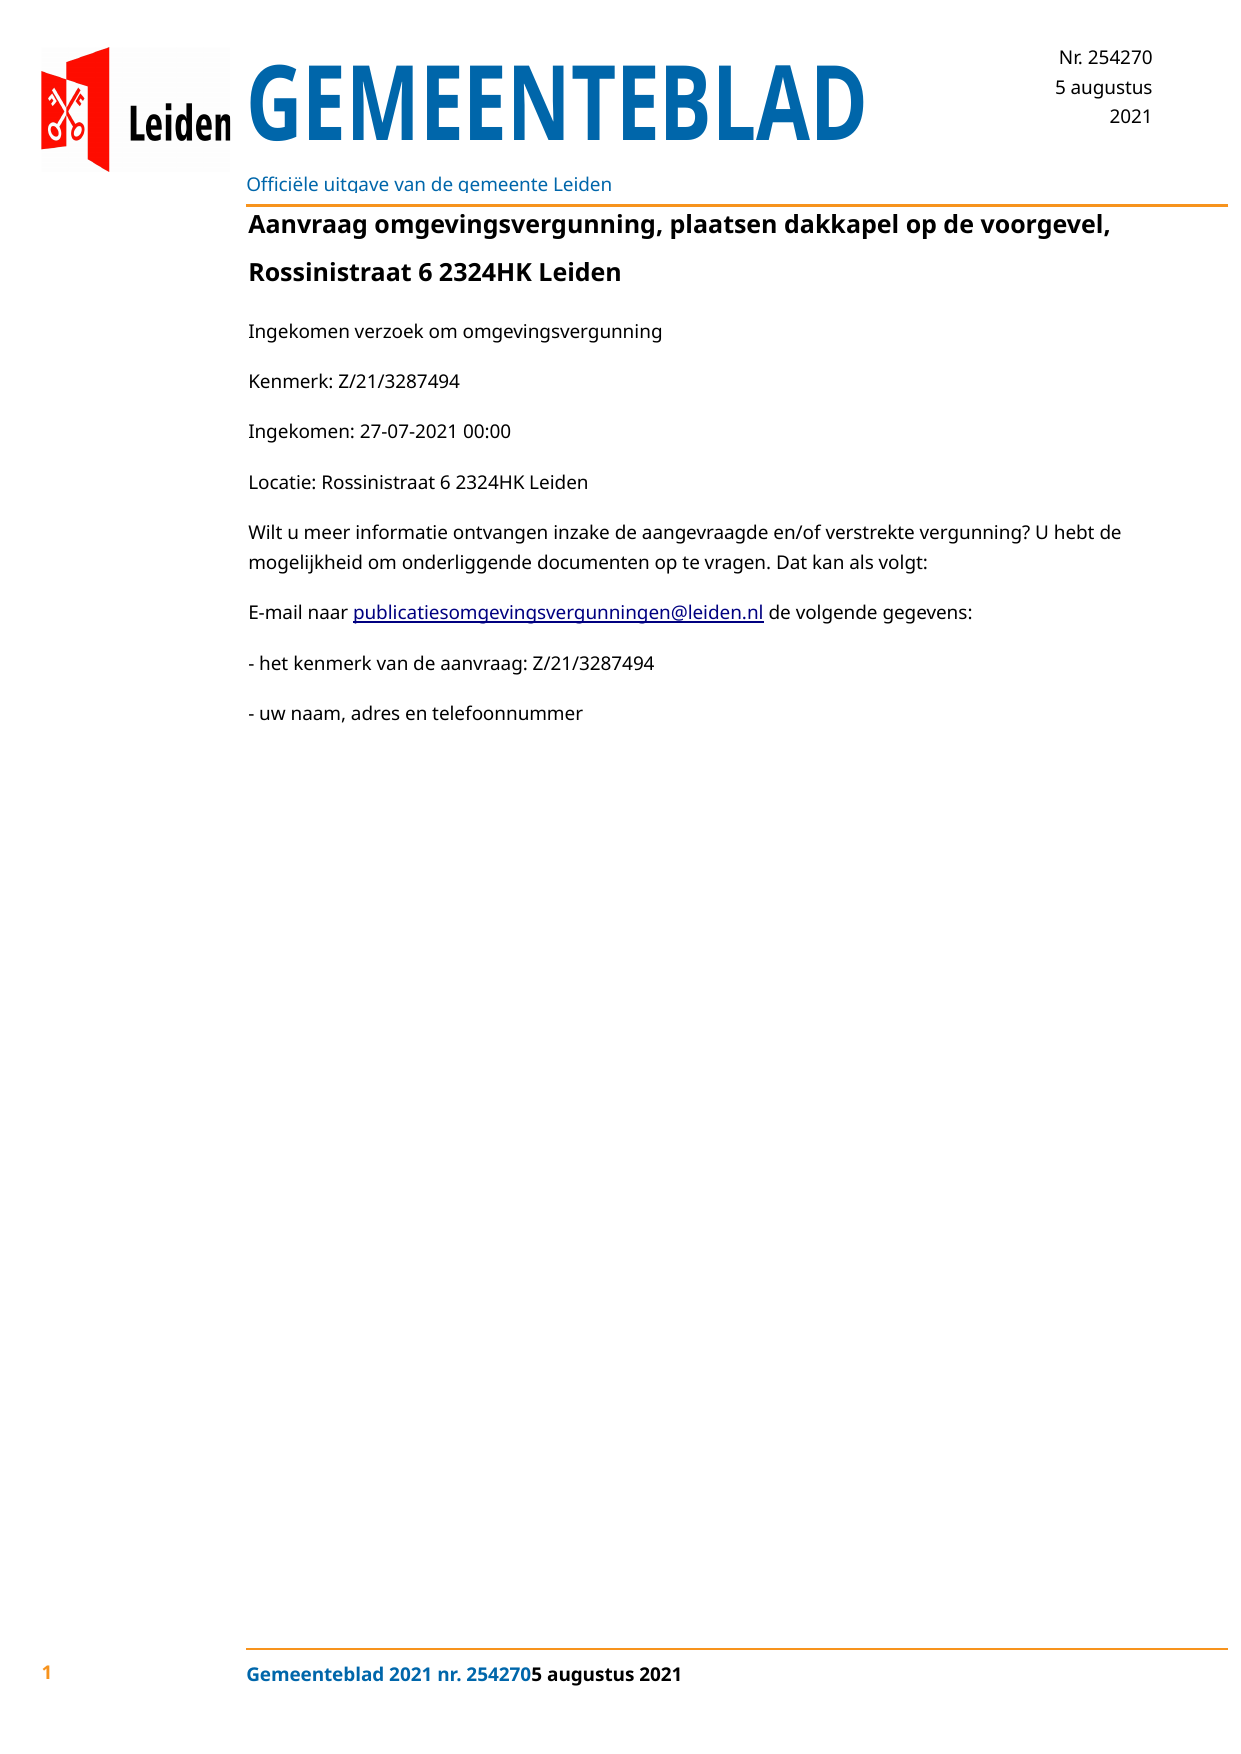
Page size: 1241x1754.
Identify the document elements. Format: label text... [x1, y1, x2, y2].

text Kenmerk: Z/21/3287494 [248, 368, 1152, 394]
text Ingekomen: 27-07-2021 00:00 [248, 419, 1152, 444]
text Aanvraag omgevingsvergunning, plaatsen dakkapel op de voorgevel, Rossinistraat 6 2324HK Leiden [248, 207, 1152, 288]
picture [41, 47, 231, 172]
text Ingekomen verzoek om omgevingsvergunning [248, 318, 1152, 344]
text Locatie: Rossinistraat 6 2324HK Leiden [248, 469, 1152, 495]
text E-mail naar publicatiesomgevingsvergunningen@leiden.nl de volgende gegevens: [248, 599, 1152, 625]
text - uw naam, adres en telefoonnummer [248, 700, 1152, 726]
text - het kenmerk van de aanvraag: Z/21/3287494 [248, 650, 1152, 676]
text Wilt u meer informatie ontvangen inzake de aangevraagde en/of verstrekte vergunning? U hebt de mogelijkheid om onderliggende documenten op te vragen. Dat kan als volgt: [248, 519, 1152, 575]
